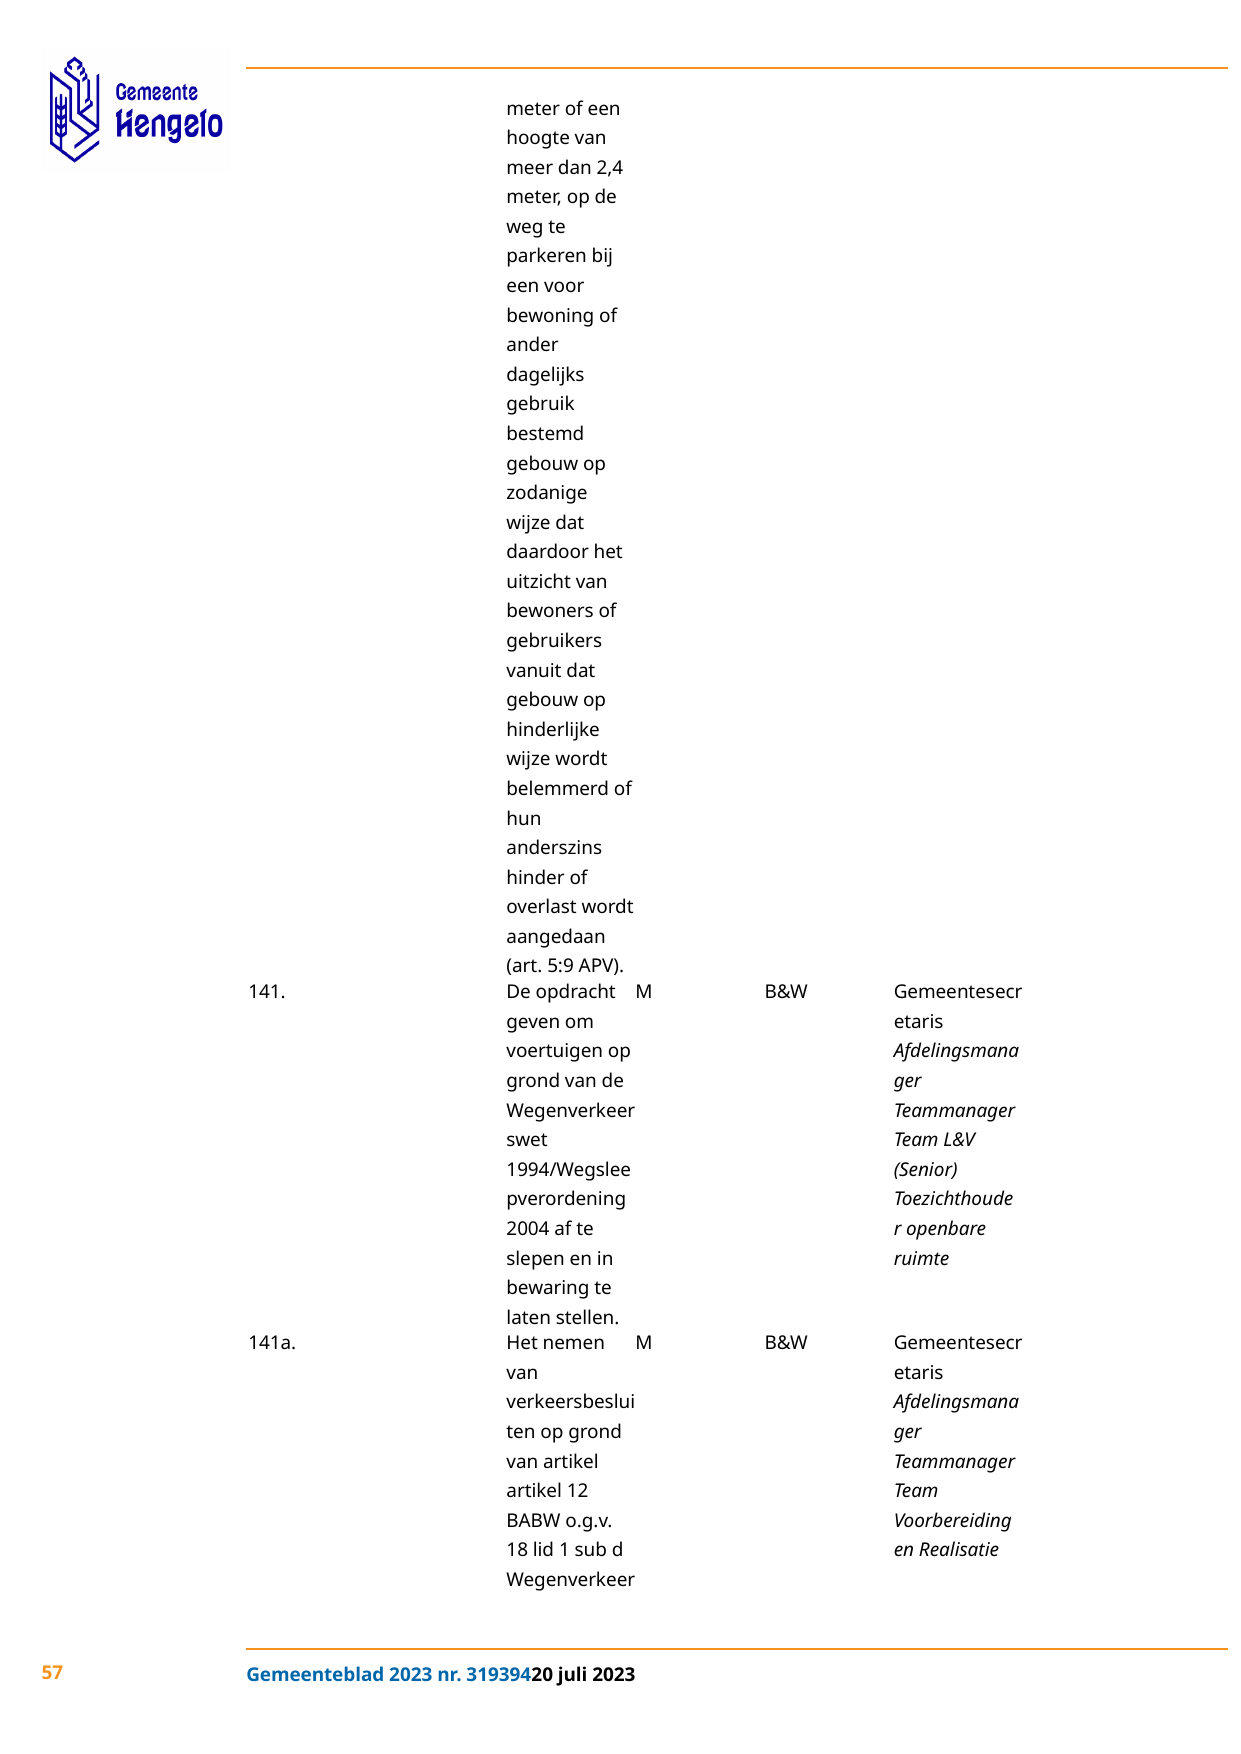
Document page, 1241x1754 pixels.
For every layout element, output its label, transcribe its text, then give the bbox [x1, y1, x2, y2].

table_cell [1023, 1330, 1152, 1592]
table_cell Het nemen van verkeersbesluiten op grond van artikel artikel 12 BABW o.g.v. 18 lid 1 sub d Wegenverkeer [506, 1330, 635, 1592]
table_cell [635, 95, 764, 978]
table_cell meter of een hoogte van meer dan 2,4 meter, op de weg te parkeren bij een voor bewoning of ander dagelijks gebruik bestemd gebouw op zodanige wijze dat daardoor het uitzicht van bewoners of gebruikers vanuit dat gebouw op hinderlijke wijze wordt belemmerd of hun anderszins hinder of overlast wordt aangedaan (art. 5:9 APV). [506, 95, 635, 978]
table_cell [1023, 95, 1152, 978]
table_cell B&W [764, 1330, 893, 1592]
table_cell [894, 95, 1022, 978]
table_cell B&W [764, 979, 893, 1329]
table_cell Gemeentesecretaris Afdelingsmanager Teammanager Team L&V (Senior) Toezichthouder openbare ruimte [894, 979, 1022, 1329]
table_cell [248, 979, 506, 1329]
table_cell Gemeentesecretaris Afdelingsmanager Teammanager Team Voorbereiding en Realisatie [894, 1330, 1022, 1592]
table_cell 141a. [248, 1330, 506, 1592]
table_cell M [635, 1330, 764, 1592]
table_cell [764, 95, 893, 978]
picture [41, 47, 231, 172]
table_cell [248, 95, 506, 978]
table_cell [1023, 979, 1152, 1329]
table_cell M [635, 979, 764, 1329]
table_cell De opdracht geven om voertuigen op grond van de Wegenverkeerswet 1994/Wegsleepverordening 2004 af te slepen en in bewaring te laten stellen. [506, 979, 635, 1329]
